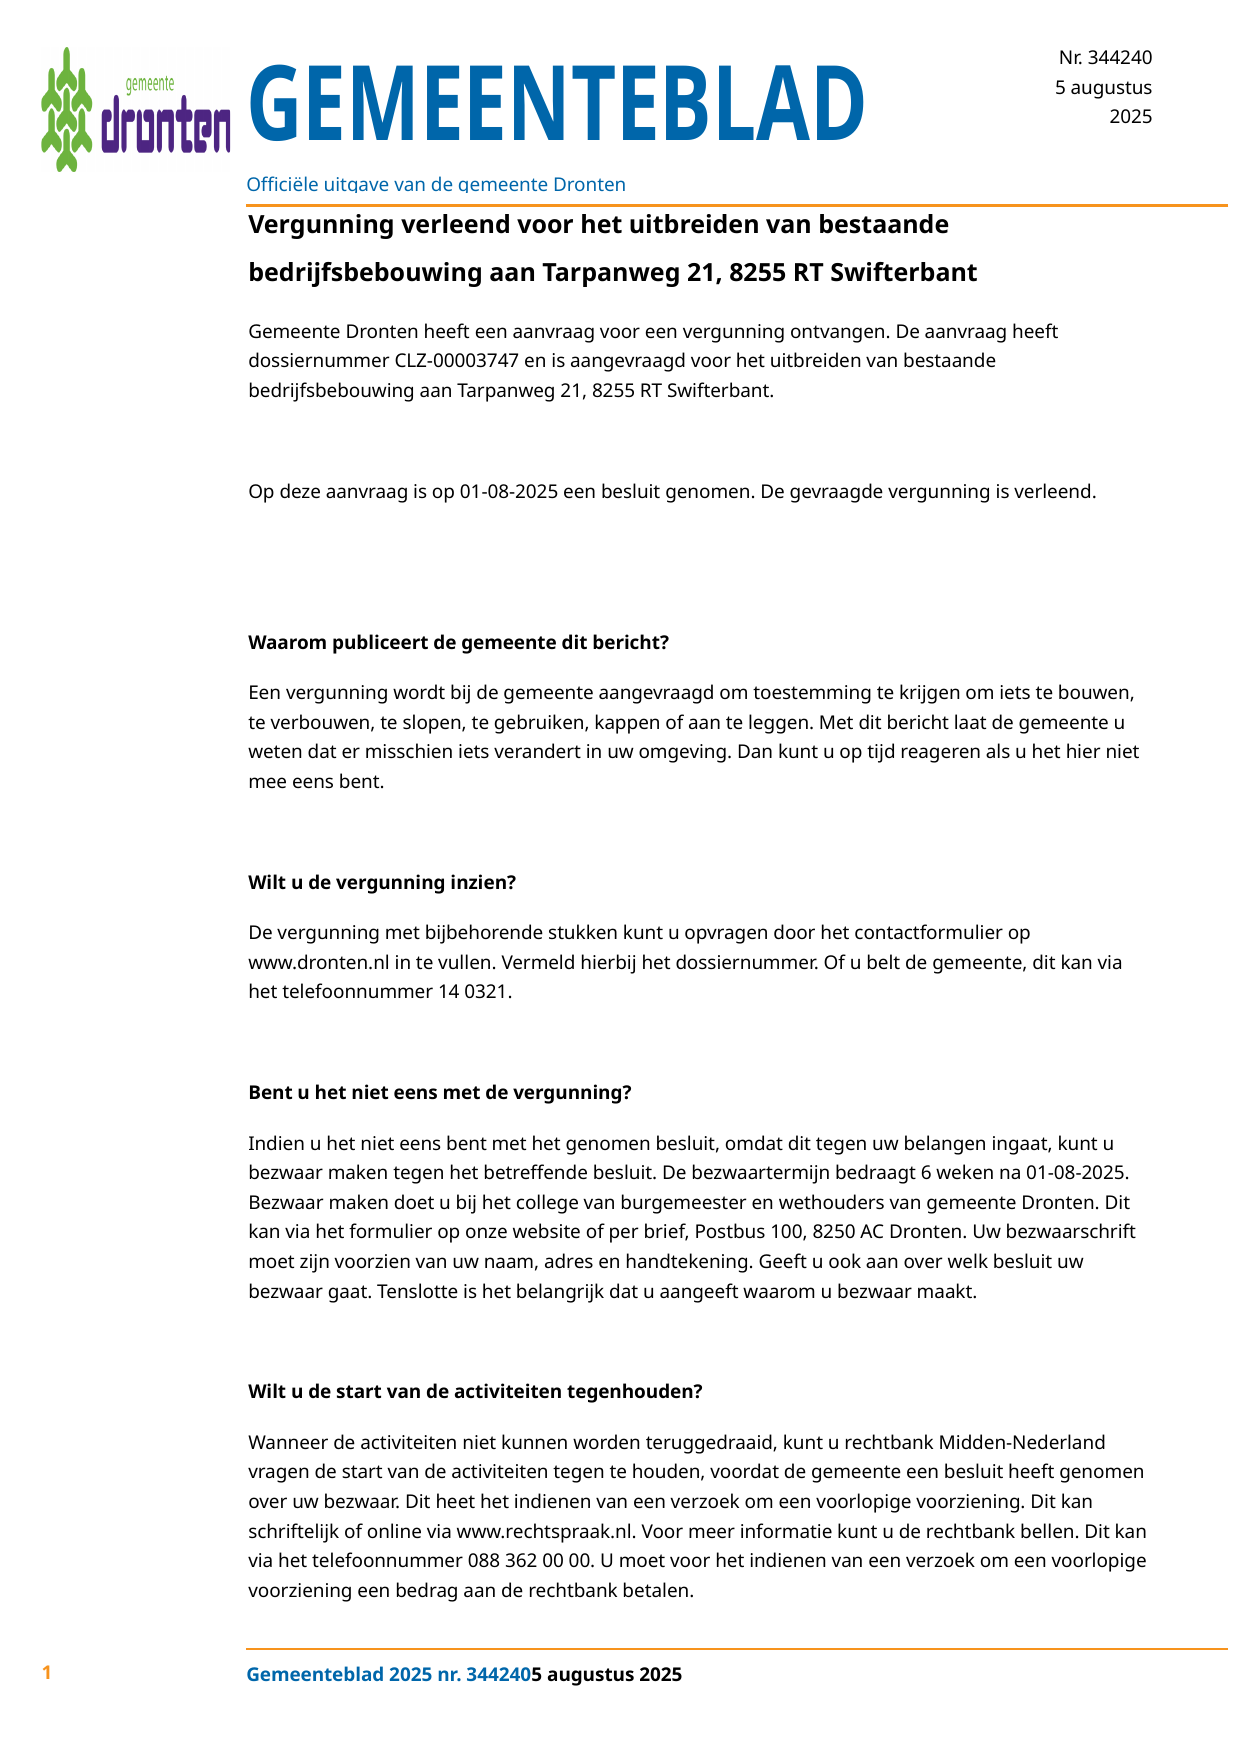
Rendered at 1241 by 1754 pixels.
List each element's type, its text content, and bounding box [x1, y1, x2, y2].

text Een vergunning wordt bij de gemeente aangevraagd om toestemming te krijgen om iets te bouwen, te verbouwen, te slopen, te gebruiken, kappen of aan te leggen. Met dit bericht laat de gemeente u weten dat er misschien iets verandert in uw omgeving. Dan kunt u op tijd reageren als u het hier niet mee eens bent. [248, 679, 1152, 794]
text Wilt u de vergunning inzien? [248, 869, 1152, 895]
text Wilt u de start van de activiteiten tegenhouden? [248, 1379, 1152, 1404]
text Vergunning verleend voor het uitbreiden van bestaande bedrijfsbebouwing aan Tarpanweg 21, 8255 RT Swifterbant [248, 207, 1152, 288]
text Waarom publiceert de gemeente dit bericht? [248, 629, 1152, 655]
text De vergunning met bijbehorende stukken kunt u opvragen door het contactformulier op www.dronten.nl in te vullen. Vermeld hierbij het dossiernummer. Of u belt de gemeente, dit kan via het telefoonnummer 14 0321. [248, 919, 1152, 1004]
text Op deze aanvraag is op 01-08-2025 een besluit genomen. De gevraagde vergunning is verleend. [248, 478, 1152, 504]
text Gemeente Dronten heeft een aanvraag voor een vergunning ontvangen. De aanvraag heeft dossiernummer CLZ-00003747 en is aangevraagd voor het uitbreiden van bestaande bedrijfsbebouwing aan Tarpanweg 21, 8255 RT Swifterbant. [248, 318, 1152, 403]
text Wanneer de activiteiten niet kunnen worden teruggedraaid, kunt u rechtbank Midden-Nederland vragen de start van de activiteiten tegen te houden, voordat de gemeente een besluit heeft genomen over uw bezwaar. Dit heet het indienen van een verzoek om een voorlopige voorziening. Dit kan schriftelijk of online via www.rechtspraak.nl. Voor meer informatie kunt u de rechtbank bellen. Dit kan via het telefoonnummer 088 362 00 00. U moet voor het indienen van een verzoek om een voorlopige voorziening een bedrag aan de rechtbank betalen. [248, 1429, 1152, 1603]
text Indien u het niet eens bent met het genomen besluit, omdat dit tegen uw belangen ingaat, kunt u bezwaar maken tegen het betreffende besluit. De bezwaartermijn bedraagt 6 weken na 01-08-2025. Bezwaar maken doet u bij het college van burgemeester en wethouders van gemeente Dronten. Dit kan via het formulier op onze website of per brief, Postbus 100, 8250 AC Dronten. Uw bezwaarschrift moet zijn voorzien van uw naam, adres en handtekening. Geeft u ook aan over welk besluit uw bezwaar gaat. Tenslotte is het belangrijk dat u aangeeft waarom u bezwaar maakt. [248, 1130, 1152, 1304]
picture [41, 47, 231, 172]
text Bent u het niet eens met de vergunning? [248, 1079, 1152, 1105]
